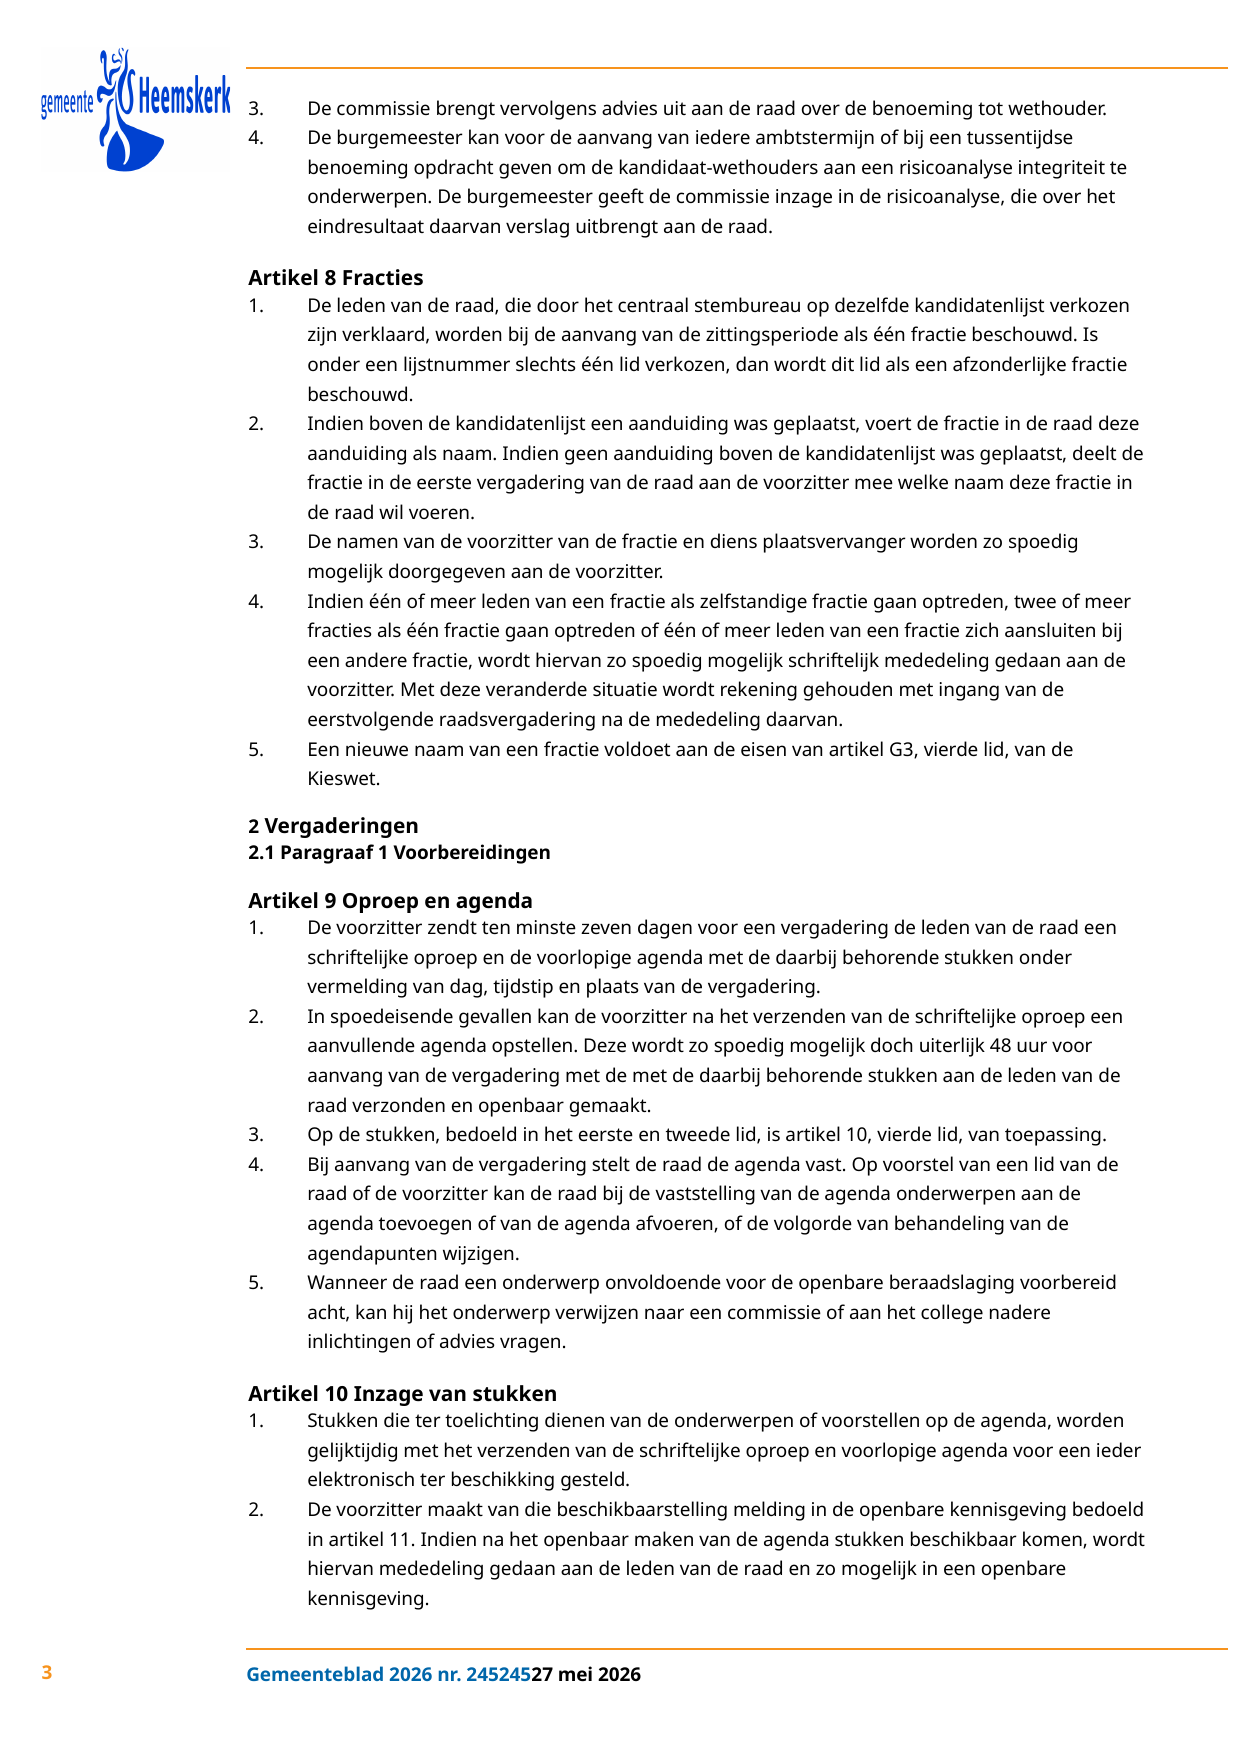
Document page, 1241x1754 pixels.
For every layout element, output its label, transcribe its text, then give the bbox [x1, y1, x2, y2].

list Indien één of meer leden van een fractie als zelfstandige fractie gaan optreden, twee of meer fracties als één fractie gaan optreden of één of meer leden van een fractie zich aansluiten bij een andere fractie, wordt hiervan zo spoedig mogelijk schriftelijk mededeling gedaan aan de voorzitter. Met deze veranderde situatie wordt rekening gehouden met ingang van de eerstvolgende raadsvergadering na de mededeling daarvan. [248, 588, 1152, 732]
text Artikel 8 Fracties [248, 263, 1152, 292]
list Op de stukken, bedoeld in het eerste en tweede lid, is artikel 10, vierde lid, van toepassing. [248, 1121, 1152, 1147]
text 2.1 Paragraaf 1 Voorbereidingen [248, 839, 1152, 865]
list Wanneer de raad een onderwerp onvoldoende voor de openbare beraadslaging voorbereid acht, kan hij het onderwerp verwijzen naar een commissie of aan het college nadere inlichtingen of advies vragen. [248, 1269, 1152, 1354]
list De leden van de raad, die door het centraal stembureau op dezelfde kandidatenlijst verkozen zijn verklaard, worden bij de aanvang van de zittingsperiode als één fractie beschouwd. Is onder een lijstnummer slechts één lid verkozen, dan wordt dit lid als een afzonderlijke fractie beschouwd. [248, 292, 1152, 406]
list De burgemeester kan voor de aanvang van iedere ambtstermijn of bij een tussentijdse benoeming opdracht geven om de kandidaat-wethouders aan een risicoanalyse integriteit te onderwerpen. De burgemeester geeft de commissie inzage in de risicoanalyse, die over het eindresultaat daarvan verslag uitbrengt aan de raad. [248, 124, 1152, 239]
text Artikel 9 Oproep en agenda [248, 886, 1152, 914]
picture [41, 47, 231, 172]
text Artikel 10 Inzage van stukken [248, 1379, 1152, 1407]
list De commissie brengt vervolgens advies uit aan de raad over de benoeming tot wethouder. [248, 95, 1152, 121]
list Een nieuwe naam van een fractie voldoet aan de eisen van artikel G3, vierde lid, van de Kieswet. [248, 736, 1152, 791]
text 2 Vergaderingen [248, 811, 1152, 839]
list De voorzitter zendt ten minste zeven dagen voor een vergadering de leden van de raad een schriftelijke oproep en de voorlopige agenda met de daarbij behorende stukken onder vermelding van dag, tijdstip en plaats van de vergadering. [248, 914, 1152, 999]
list De voorzitter maakt van die beschikbaarstelling melding in de openbare kennisgeving bedoeld in artikel 11. Indien na het openbaar maken van de agenda stukken beschikbaar komen, wordt hiervan mededeling gedaan aan de leden van de raad en zo mogelijk in een openbare kennisgeving. [248, 1496, 1152, 1611]
list Indien boven de kandidatenlijst een aanduiding was geplaatst, voert de fractie in de raad deze aanduiding als naam. Indien geen aanduiding boven de kandidatenlijst was geplaatst, deelt de fractie in de eerste vergadering van de raad aan de voorzitter mee welke naam deze fractie in de raad wil voeren. [248, 410, 1152, 525]
list Bij aanvang van de vergadering stelt de raad de agenda vast. Op voorstel van een lid van de raad of de voorzitter kan de raad bij de vaststelling van de agenda onderwerpen aan de agenda toevoegen of van de agenda afvoeren, of de volgorde van behandeling van de agendapunten wijzigen. [248, 1151, 1152, 1266]
list Stukken die ter toelichting dienen van de onderwerpen of voorstellen op de agenda, worden gelijktijdig met het verzenden van de schriftelijke oproep en voorlopige agenda voor een ieder elektronisch ter beschikking gesteld. [248, 1407, 1152, 1492]
list In spoedeisende gevallen kan de voorzitter na het verzenden van de schriftelijke oproep een aanvullende agenda opstellen. Deze wordt zo spoedig mogelijk doch uiterlijk 48 uur voor aanvang van de vergadering met de met de daarbij behorende stukken aan de leden van de raad verzonden en openbaar gemaakt. [248, 1003, 1152, 1118]
list De namen van de voorzitter van de fractie en diens plaatsvervanger worden zo spoedig mogelijk doorgegeven aan de voorzitter. [248, 529, 1152, 584]
